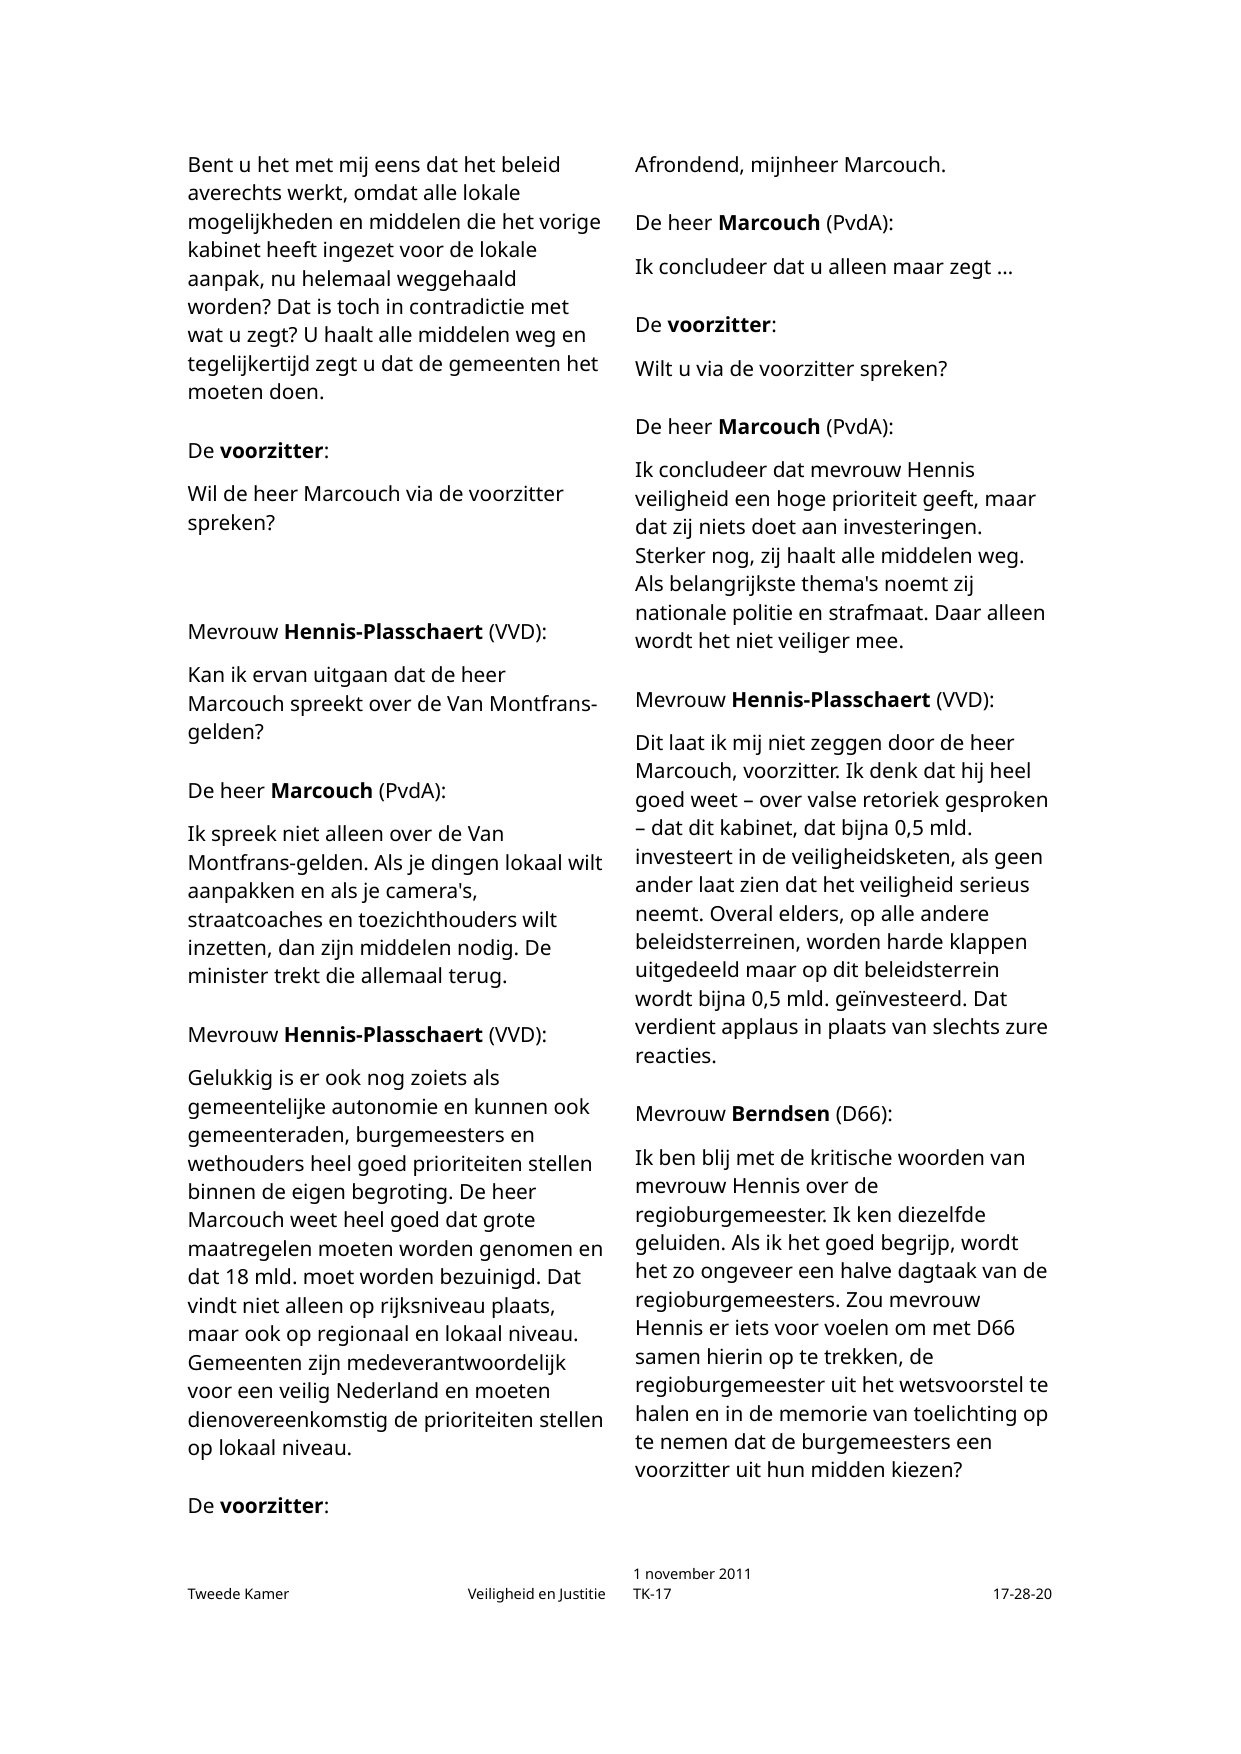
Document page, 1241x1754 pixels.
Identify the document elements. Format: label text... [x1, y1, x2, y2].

text Mevrouw Hennis-Plasschaert (VVD): [635, 685, 1053, 713]
text De voorzitter: [187, 436, 605, 464]
text De heer Marcouch (PvdA): [635, 412, 1053, 441]
text Gelukkig is er ook nog zoiets als gemeentelijke autonomie en kunnen ook gemeenteraden, burgemeesters en wethouders heel goed prioriteiten stellen binnen de eigen begroting. De heer Marcouch weet heel goed dat grote maatregelen moeten worden genomen en dat 18 mld. moet worden bezuinigd. Dat vindt niet alleen op rijksniveau plaats, maar ook op regionaal en lokaal niveau. Gemeenten zijn medeverantwoordelijk voor een veilig Nederland en moeten dienovereenkomstig de prioriteiten stellen op lokaal niveau. [187, 1063, 605, 1462]
text Ik spreek niet alleen over de Van Montfrans-gelden. Als je dingen lokaal wilt aanpakken en als je camera's, straatcoaches en toezichthouders wilt inzetten, dan zijn middelen nodig. De minister trekt die allemaal terug. [187, 819, 605, 990]
text De heer Marcouch (PvdA): [187, 776, 605, 804]
text Wilt u via de voorzitter spreken? [635, 354, 1053, 382]
text Dit laat ik mij niet zeggen door de heer Marcouch, voorzitter. Ik denk dat hij heel goed weet – over valse retoriek gesproken – dat dit kabinet, dat bijna 0,5 mld. investeert in de veiligheidsketen, als geen ander laat zien dat het veiligheid serieus neemt. Overal elders, op alle andere beleidsterreinen, worden harde klappen uitgedeeld maar op dit beleidsterrein wordt bijna 0,5 mld. geïnvesteerd. Dat verdient applaus in plaats van slechts zure reacties. [635, 728, 1053, 1069]
text De voorzitter: [635, 310, 1053, 339]
text Wil de heer Marcouch via de voorzitter spreken? [187, 479, 605, 536]
text Ik concludeer dat u alleen maar zegt … [635, 252, 1053, 280]
text Bent u het met mij eens dat het beleid averechts werkt, omdat alle lokale mogelijkheden en middelen die het vorige kabinet heeft ingezet voor de lokale aanpak, nu helemaal weggehaald worden? Dat is toch in contradictie met wat u zegt? U haalt alle middelen weg en tegelijkertijd zegt u dat de gemeenten het moeten doen. [187, 150, 605, 406]
text Mevrouw Berndsen (D66): [635, 1099, 1053, 1128]
text Mevrouw Hennis-Plasschaert (VVD): [187, 617, 605, 646]
text Ik ben blij met de kritische woorden van mevrouw Hennis over de regioburgemeester. Ik ken diezelfde geluiden. Als ik het goed begrijp, wordt het zo ongeveer een halve dagtaak van de regioburgemeesters. Zou mevrouw Hennis er iets voor voelen om met D66 samen hierin op te trekken, de regioburgemeester uit het wetsvoorstel te halen en in de memorie van toelichting op te nemen dat de burgemeesters een voorzitter uit hun midden kiezen? [635, 1143, 1053, 1484]
text De voorzitter: [187, 1492, 605, 1520]
text  [187, 566, 605, 595]
text Kan ik ervan uitgaan dat de heer Marcouch spreekt over de Van Montfrans-gelden? [187, 661, 605, 746]
text Afrondend, mijnheer Marcouch. [635, 150, 1053, 178]
text Ik concludeer dat mevrouw Hennis veiligheid een hoge prioriteit geeft, maar dat zij niets doet aan investeringen. Sterker nog, zij haalt alle middelen weg. Als belangrijkste thema's noemt zij nationale politie en strafmaat. Daar alleen wordt het niet veiliger mee. [635, 456, 1053, 655]
text De heer Marcouch (PvdA): [635, 208, 1053, 237]
text Mevrouw Hennis-Plasschaert (VVD): [187, 1020, 605, 1048]
